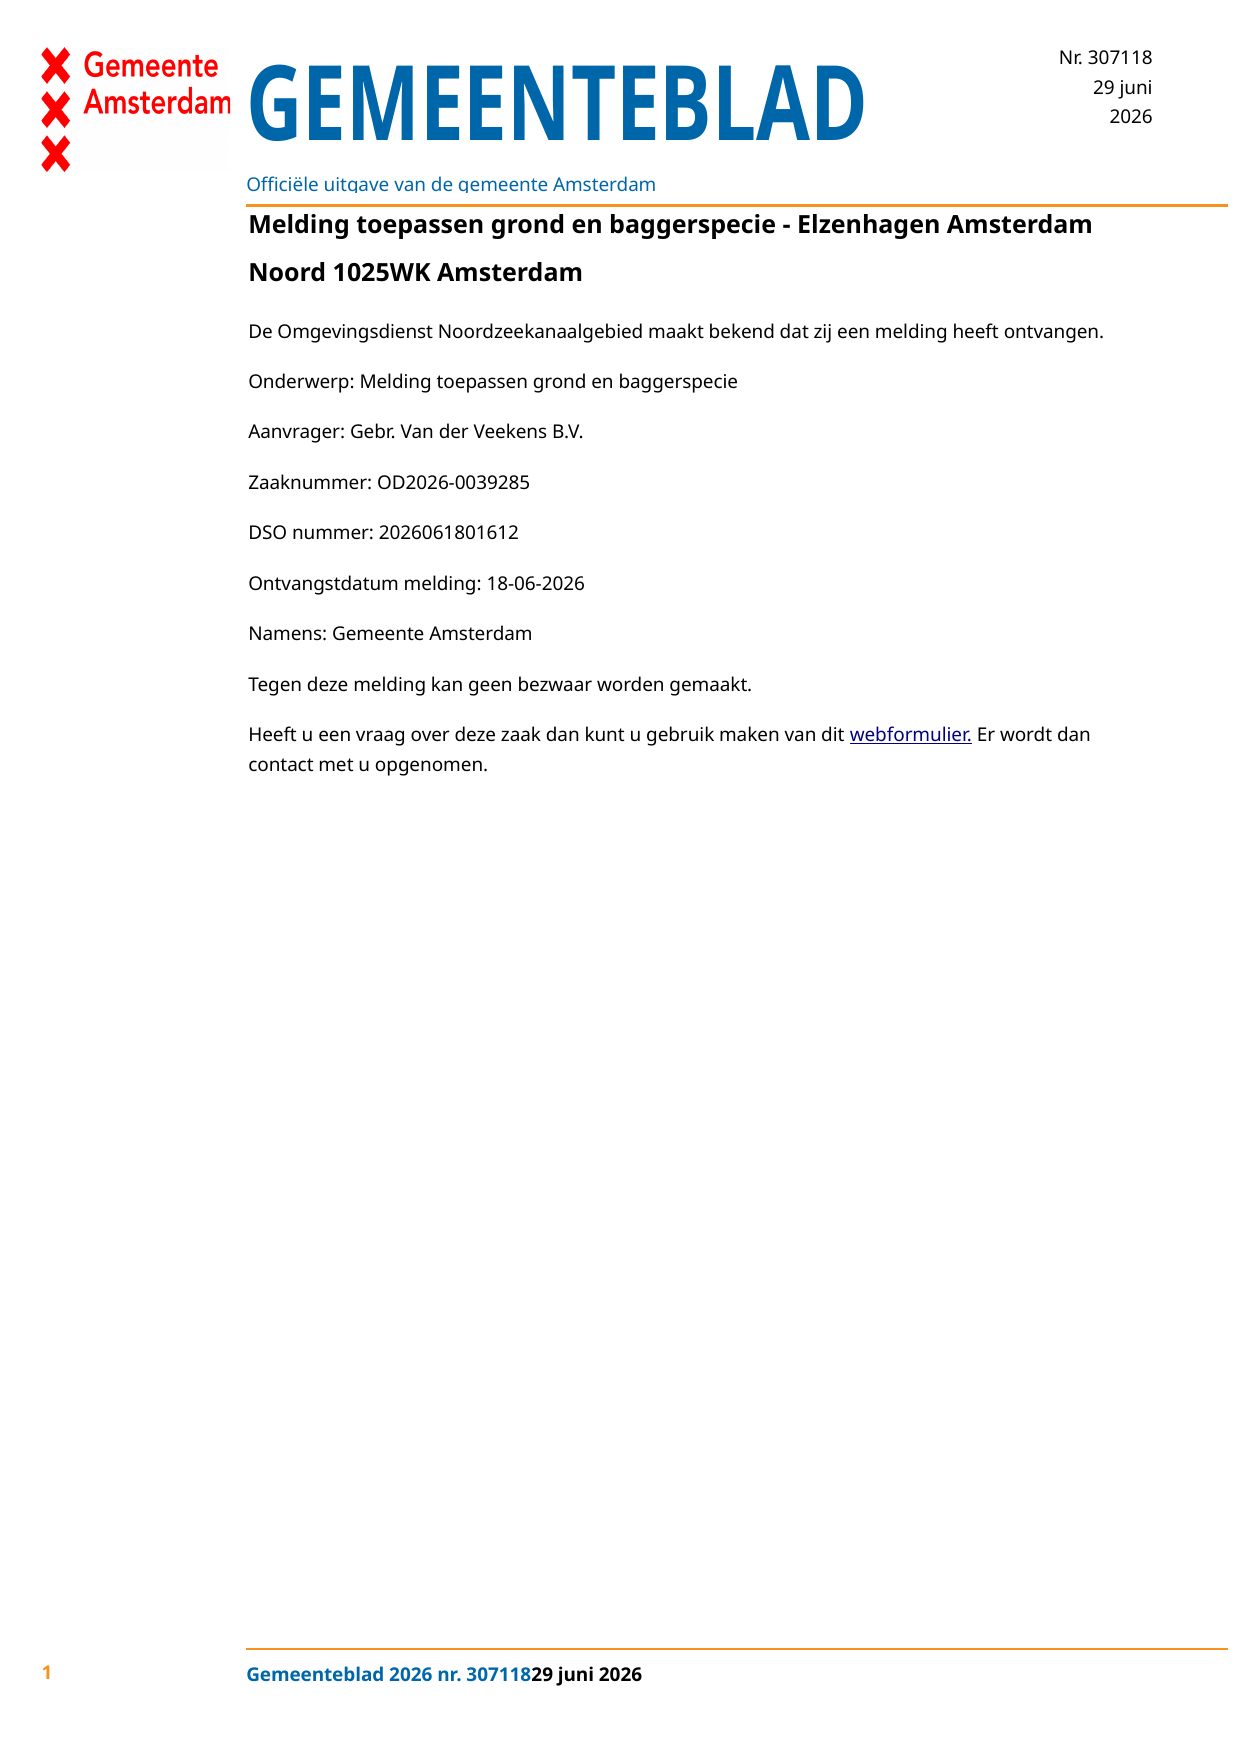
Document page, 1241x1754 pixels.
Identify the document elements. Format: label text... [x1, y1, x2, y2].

picture [41, 47, 231, 172]
text Namens: Gemeente Amsterdam [248, 620, 1152, 646]
text Aanvrager: Gebr. Van der Veekens B.V. [248, 419, 1152, 444]
text De Omgevingsdienst Noordzeekanaalgebied maakt bekend dat zij een melding heeft ontvangen. [248, 318, 1152, 344]
text Tegen deze melding kan geen bezwaar worden gemaakt. [248, 671, 1152, 697]
text Ontvangstdatum melding: 18-06-2026 [248, 570, 1152, 596]
text Heeft u een vraag over deze zaak dan kunt u gebruik maken van dit webformulier. Er wordt dan contact met u opgenomen. [248, 721, 1152, 777]
text Onderwerp: Melding toepassen grond en baggerspecie [248, 368, 1152, 394]
text Melding toepassen grond en baggerspecie - Elzenhagen Amsterdam Noord 1025WK Amsterdam [248, 207, 1152, 288]
text Zaaknummer: OD2026-0039285 [248, 469, 1152, 495]
text DSO nummer: 2026061801612 [248, 519, 1152, 545]
